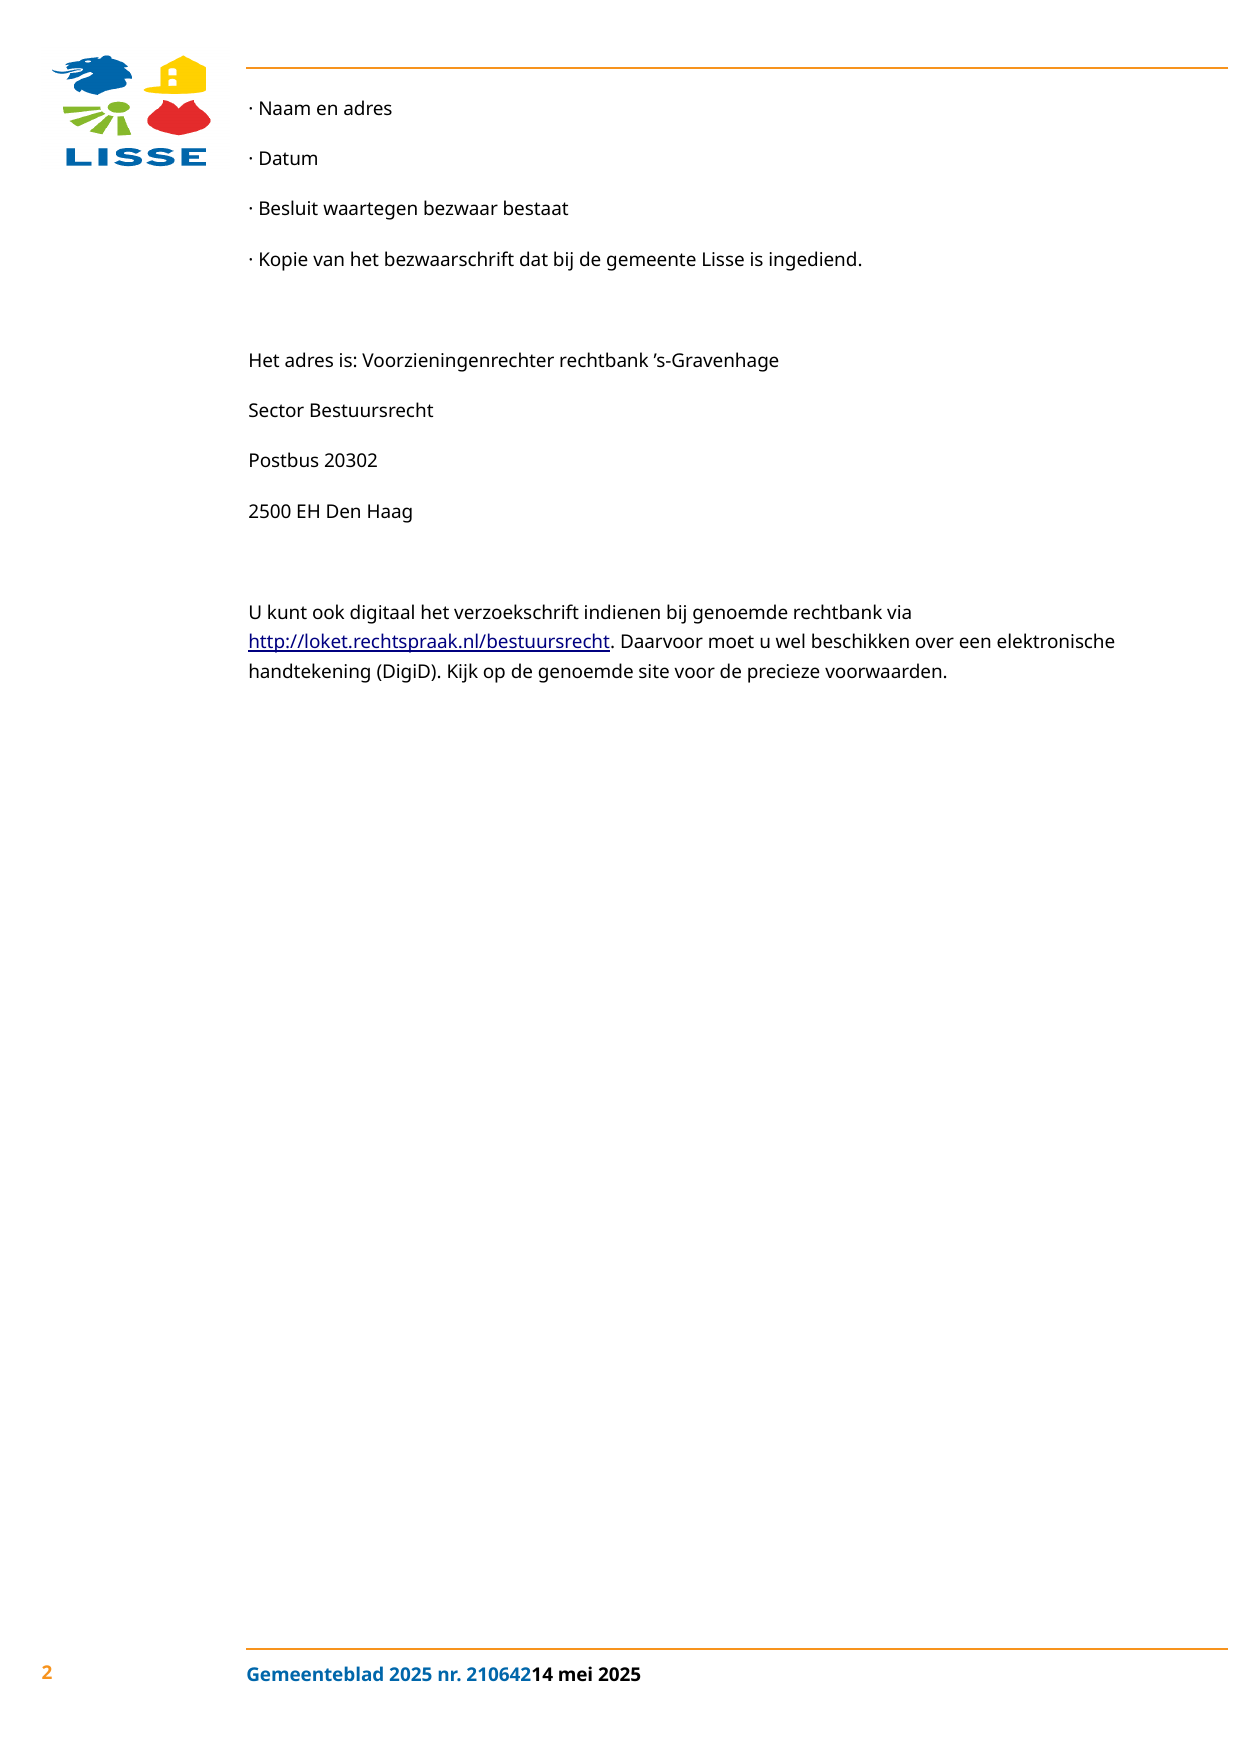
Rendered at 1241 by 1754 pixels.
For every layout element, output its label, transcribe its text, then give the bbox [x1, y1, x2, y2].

text U kunt ook digitaal het verzoekschrift indienen bij genoemde rechtbank via http://loket.rechtspraak.nl/bestuursrecht. Daarvoor moet u wel beschikken over een elektronische handtekening (DigiD). Kijk op de genoemde site voor de precieze voorwaarden. [248, 599, 1152, 684]
text Het adres is: Voorzieningenrechter rechtbank ’s-Gravenhage [248, 347, 1152, 373]
text Postbus 20302 [248, 448, 1152, 473]
text · Datum [248, 145, 1152, 171]
text · Kopie van het bezwaarschrift dat bij de gemeente Lisse is ingediend. [248, 246, 1152, 272]
text Sector Bestuursrecht [248, 397, 1152, 423]
text 2500 EH Den Haag [248, 498, 1152, 524]
text · Besluit waartegen bezwaar bestaat [248, 196, 1152, 221]
text · Naam en adres [248, 95, 1152, 121]
picture [41, 47, 231, 172]
